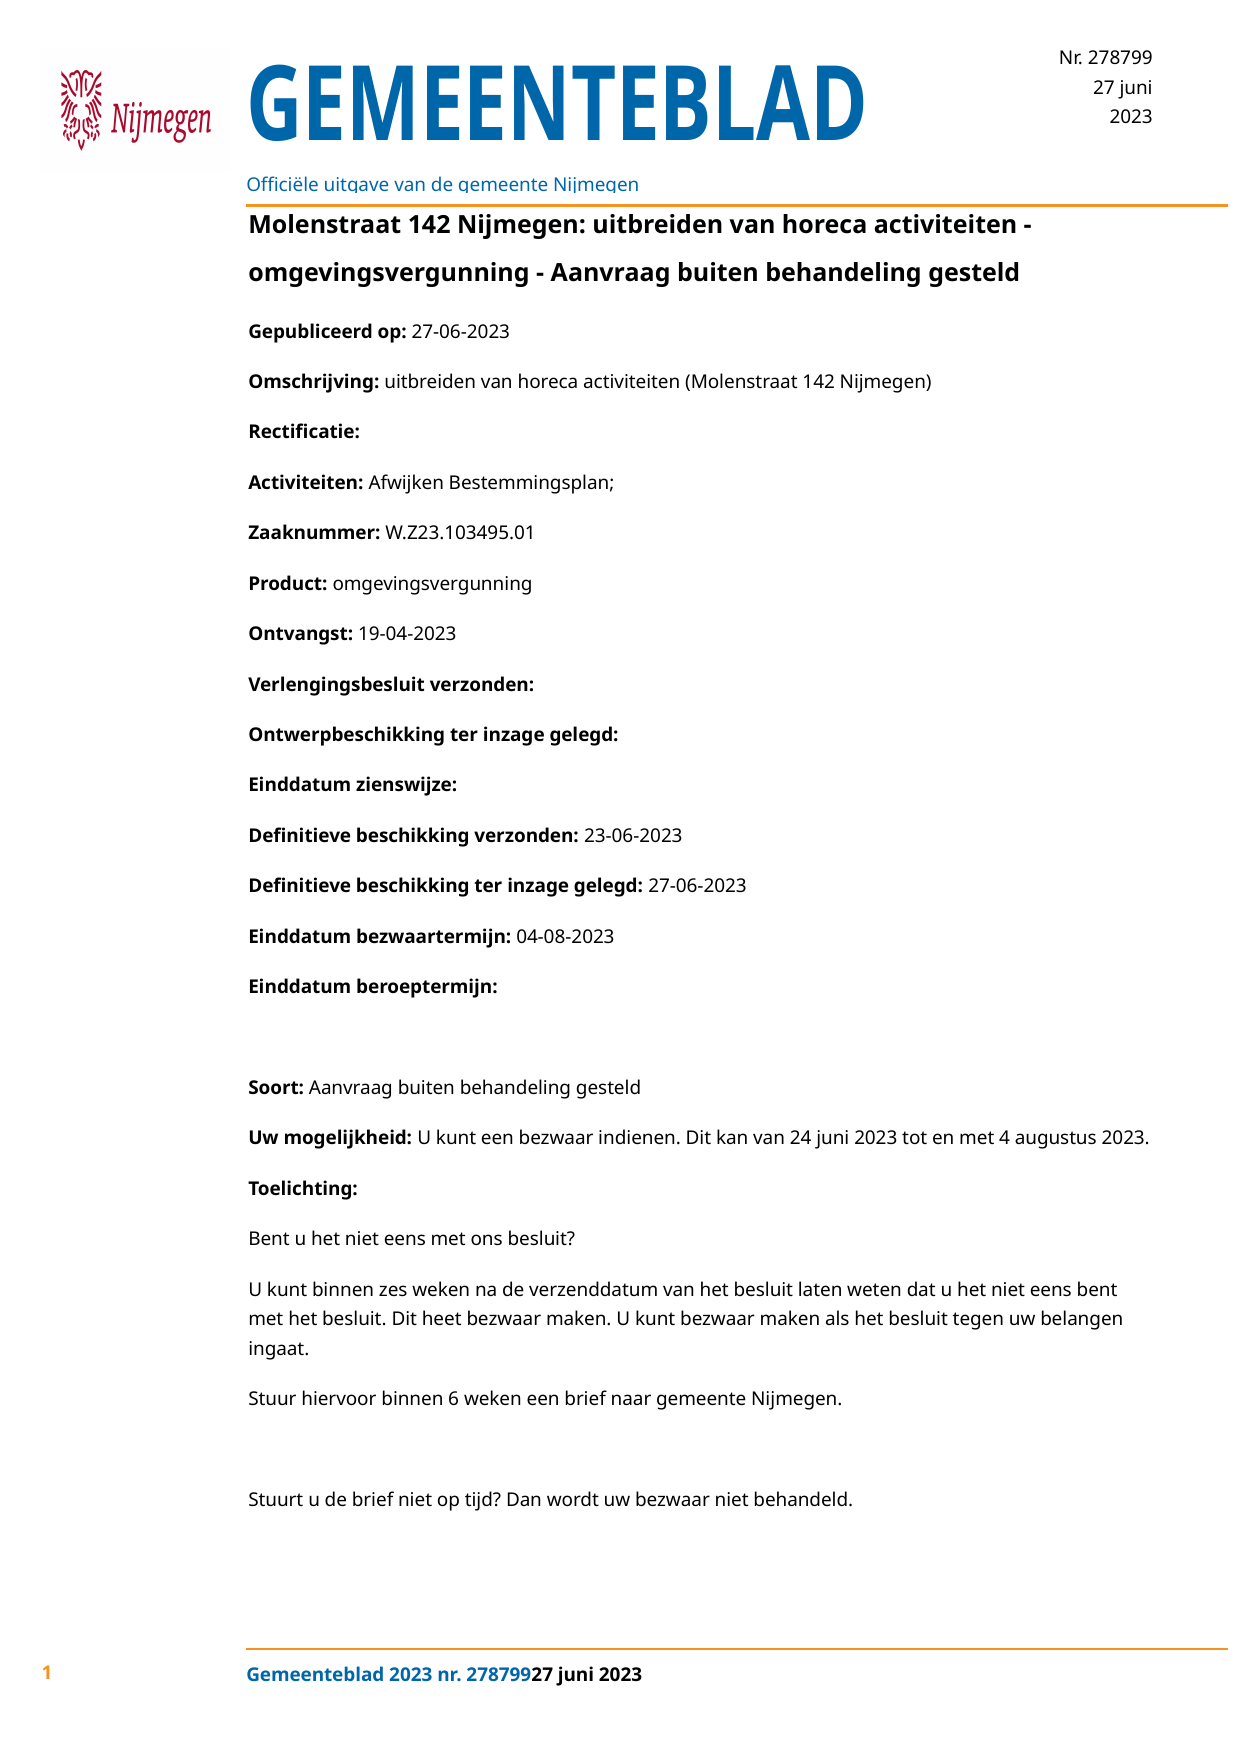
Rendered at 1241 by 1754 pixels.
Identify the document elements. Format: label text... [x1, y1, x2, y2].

text Einddatum zienswijze: [248, 772, 1152, 797]
text Uw mogelijkheid: U kunt een bezwaar indienen. Dit kan van 24 juni 2023 tot en met 4 augustus 2023. [248, 1124, 1152, 1150]
text Zaaknummer: W.Z23.103495.01 [248, 519, 1152, 545]
text U kunt binnen zes weken na de verzenddatum van het besluit laten weten dat u het niet eens bent met het besluit. Dit heet bezwaar maken. U kunt bezwaar maken als het besluit tegen uw belangen ingaat. [248, 1276, 1152, 1361]
text Stuurt u de brief niet op tijd? Dan wordt uw bezwaar niet behandeld. [248, 1486, 1152, 1512]
text Ontvangst: 19-04-2023 [248, 620, 1152, 646]
text Activiteiten: Afwijken Bestemmingsplan; [248, 469, 1152, 495]
text Soort: Aanvraag buiten behandeling gesteld [248, 1074, 1152, 1100]
text Ontwerpbeschikking ter inzage gelegd: [248, 721, 1152, 747]
text Toelichting: [248, 1175, 1152, 1201]
text Bent u het niet eens met ons besluit? [248, 1225, 1152, 1251]
text Gepubliceerd op: 27-06-2023 [248, 318, 1152, 344]
text Einddatum beroeptermijn: [248, 973, 1152, 999]
text Omschrijving: uitbreiden van horeca activiteiten (Molenstraat 142 Nijmegen) [248, 368, 1152, 394]
text Rectificatie: [248, 419, 1152, 444]
text Einddatum bezwaartermijn: 04-08-2023 [248, 923, 1152, 949]
text Definitieve beschikking verzonden: 23-06-2023 [248, 822, 1152, 848]
text Verlengingsbesluit verzonden: [248, 671, 1152, 697]
text Molenstraat 142 Nijmegen: uitbreiden van horeca activiteiten - omgevingsvergunning - Aanvraag buiten behandeling gesteld [248, 207, 1152, 288]
text Stuur hiervoor binnen 6 weken een brief naar gemeente Nijmegen. [248, 1385, 1152, 1411]
text Product: omgevingsvergunning [248, 570, 1152, 596]
text Definitieve beschikking ter inzage gelegd: 27-06-2023 [248, 872, 1152, 898]
picture [41, 47, 231, 172]
